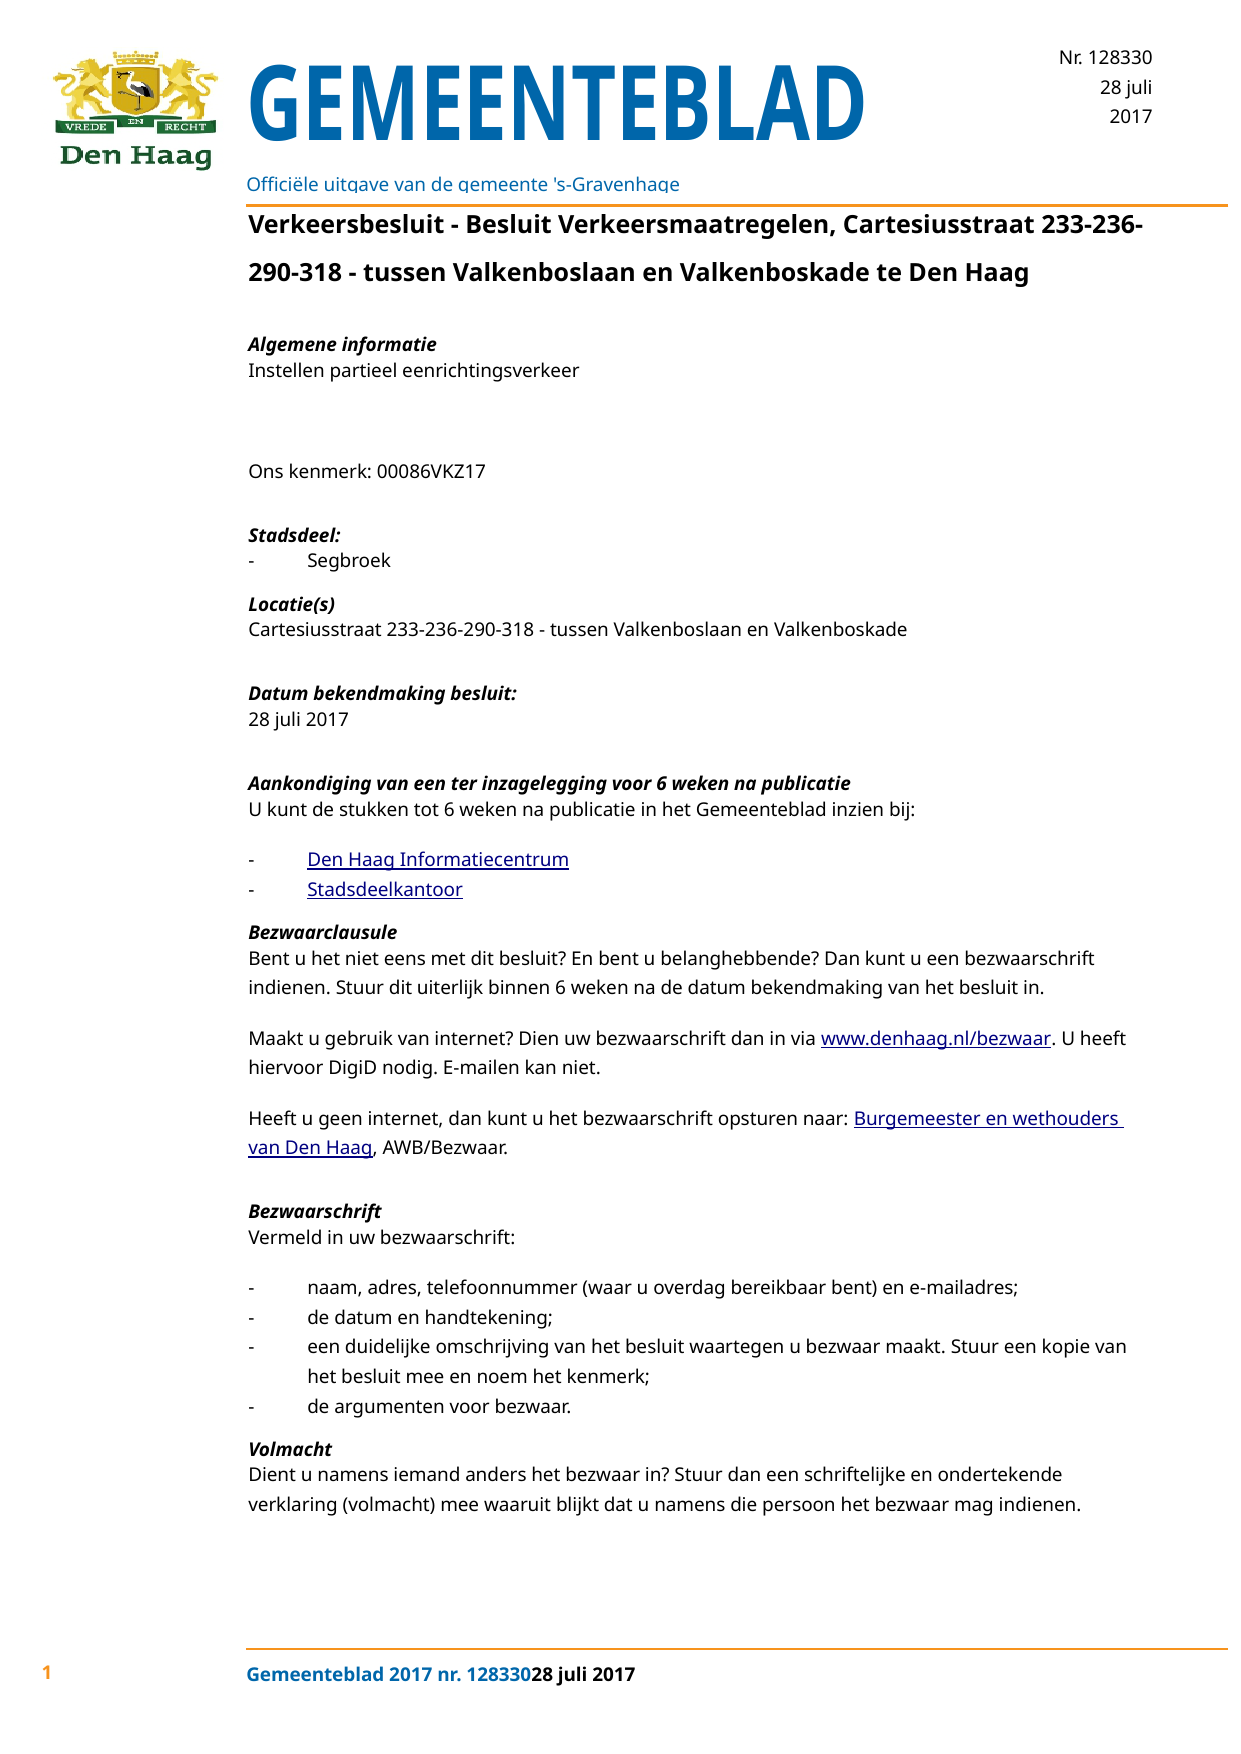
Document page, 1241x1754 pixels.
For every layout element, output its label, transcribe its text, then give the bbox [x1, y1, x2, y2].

text Heeft u geen internet, dan kunt u het bezwaarschrift opsturen naar: Burgemeester en wethouders van Den Haag, AWB/Bezwaar. [248, 1105, 1152, 1160]
list Den Haag Informatiecentrum [248, 846, 1152, 872]
picture [41, 47, 231, 172]
text Algemene informatie [248, 331, 1152, 357]
text Aankondiging van een ter inzagelegging voor 6 weken na publicatie [248, 770, 1152, 796]
list een duidelijke omschrijving van het besluit waartegen u bezwaar maakt. Stuur een kopie van het besluit mee en noem het kenmerk; [248, 1334, 1152, 1389]
text Ons kenmerk: 00086VKZ17 [248, 458, 1152, 484]
list de argumenten voor bezwaar. [248, 1393, 1152, 1418]
list Segbroek [248, 548, 1152, 573]
text Volmacht [248, 1436, 1152, 1462]
text Maakt u gebruik van internet? Dien uw bezwaarschrift dan in via www.denhaag.nl/bezwaar. U heeft hiervoor DigiD nodig. E-mailen kan niet. [248, 1025, 1152, 1080]
text 28 juli 2017 [248, 706, 1152, 732]
text Stadsdeel: [248, 522, 1152, 548]
list naam, adres, telefoonnummer (waar u overdag bereikbaar bent) en e-mailadres; [248, 1274, 1152, 1300]
list de datum en handtekening; [248, 1304, 1152, 1330]
text Vermeld in uw bezwaarschrift: [248, 1224, 1152, 1250]
text Verkeersbesluit - Besluit Verkeersmaatregelen, Cartesiusstraat 233-236-290-318 - tussen Valkenboslaan en Valkenboskade te Den Haag [248, 207, 1152, 288]
text Datum bekendmaking besluit: [248, 681, 1152, 706]
text Instellen partieel eenrichtingsverkeer [248, 357, 1152, 383]
list Stadsdeelkantoor [248, 876, 1152, 902]
text Bezwaarschrift [248, 1198, 1152, 1224]
text Bent u het niet eens met dit besluit? En bent u belanghebbende? Dan kunt u een bezwaarschrift indienen. Stuur dit uiterlijk binnen 6 weken na de datum bekendmaking van het besluit in. [248, 945, 1152, 1000]
text Locatie(s) [248, 591, 1152, 617]
text Cartesiusstraat 233-236-290-318 - tussen Valkenboslaan en Valkenboskade [248, 617, 1152, 642]
text Bezwaarclausule [248, 919, 1152, 945]
text Dient u namens iemand anders het bezwaar in? Stuur dan een schriftelijke en ondertekende verklaring (volmacht) mee waaruit blijkt dat u namens die persoon het bezwaar mag indienen. [248, 1462, 1152, 1517]
text U kunt de stukken tot 6 weken na publicatie in het Gemeenteblad inzien bij: [248, 796, 1152, 822]
